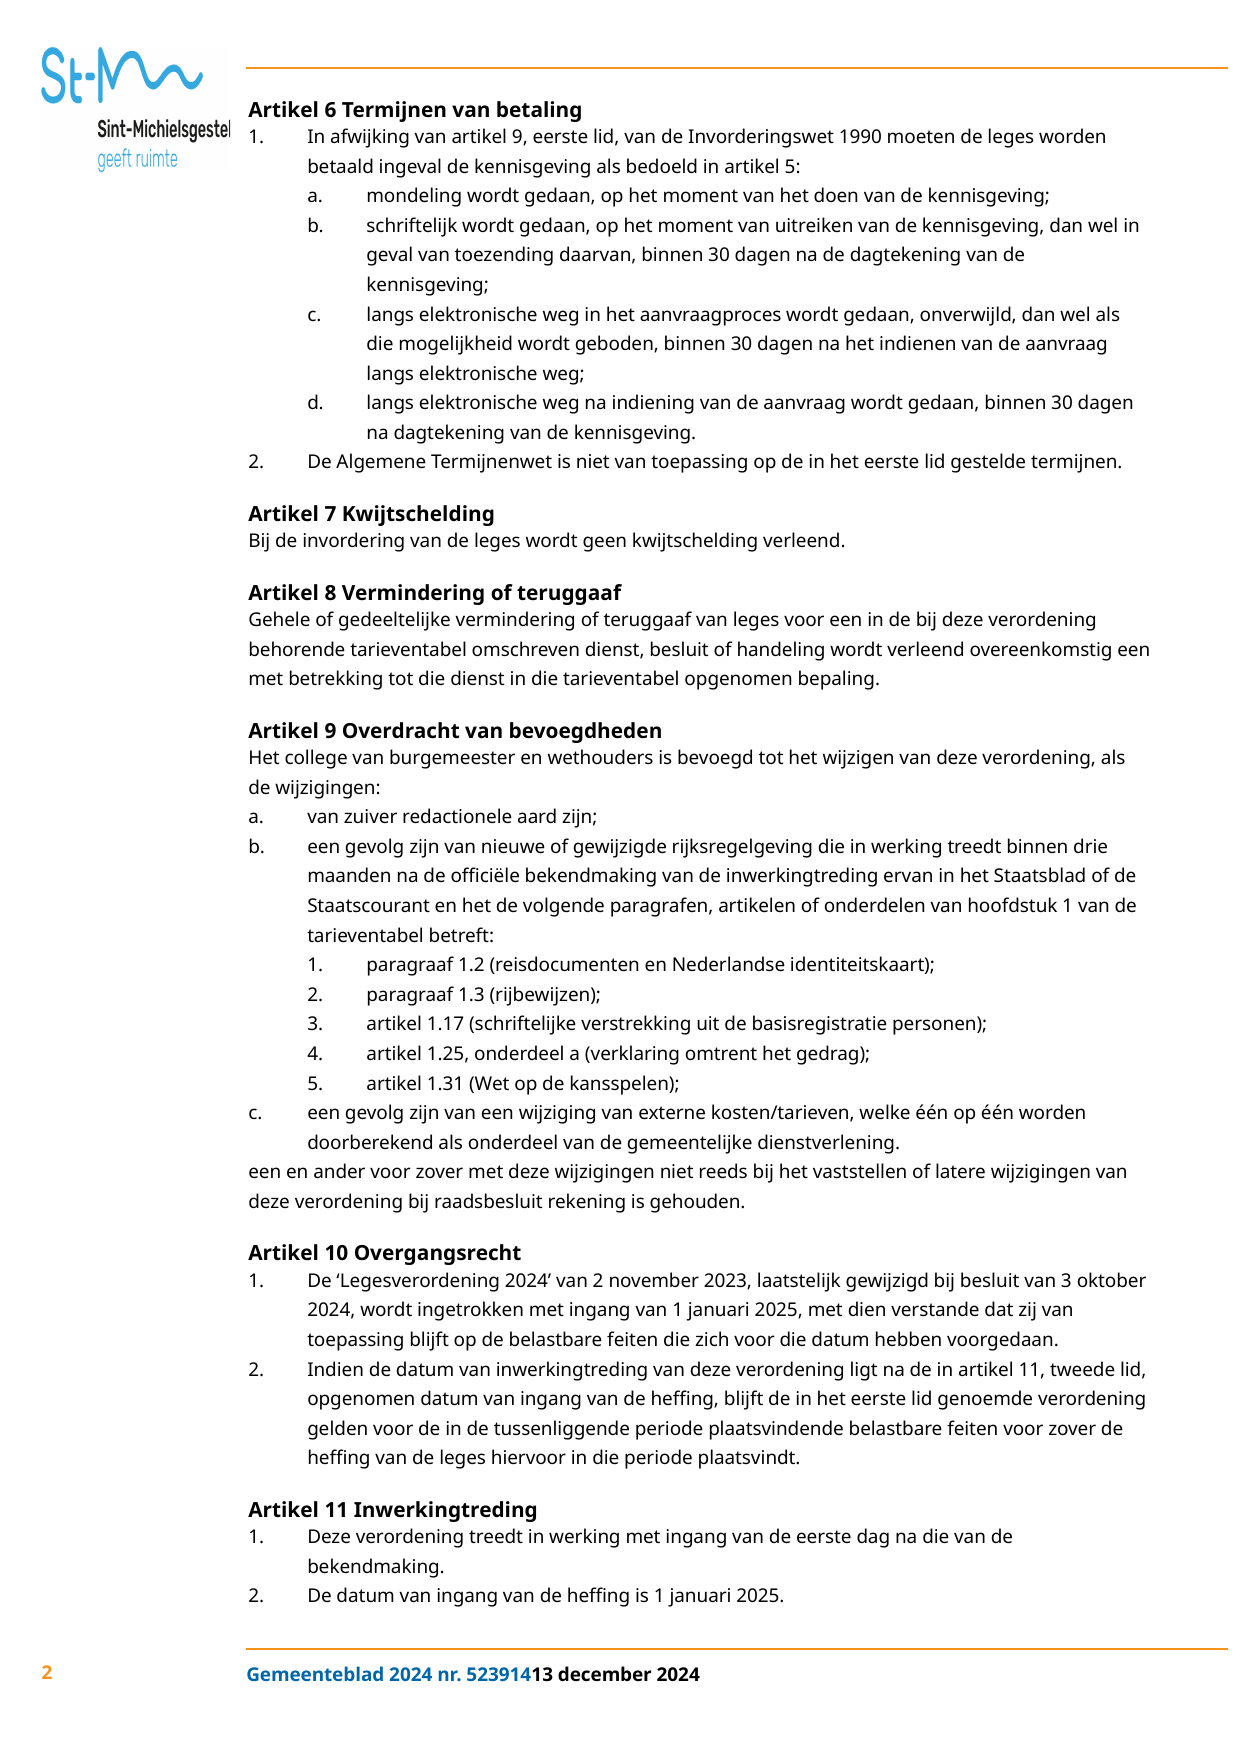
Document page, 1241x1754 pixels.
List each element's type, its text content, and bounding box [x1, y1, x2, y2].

list Indien de datum van inwerkingtreding van deze verordening ligt na de in artikel 11, tweede lid, opgenomen datum van ingang van de heffing, blijft de in het eerste lid genoemde verordening gelden voor de in de tussenliggende periode plaatsvindende belastbare feiten voor zover de heffing van de leges hiervoor in die periode plaatsvindt. [248, 1356, 1152, 1470]
text Artikel 7 Kwijtschelding [248, 499, 1152, 527]
list mondeling wordt gedaan, op het moment van het doen van de kennisgeving; [307, 182, 1152, 208]
list een gevolg zijn van een wijziging van externe kosten/tarieven, welke één op één worden doorberekend als onderdeel van de gemeentelijke dienstverlening. [248, 1099, 1152, 1155]
text Artikel 11 Inwerkingtreding [248, 1495, 1152, 1523]
text Artikel 6 Termijnen van betaling [248, 95, 1152, 123]
list De datum van ingang van de heffing is 1 januari 2025. [248, 1582, 1152, 1608]
list De Algemene Termijnenwet is niet van toepassing op de in het eerste lid gestelde termijnen. [248, 449, 1152, 474]
list Deze verordening treedt in werking met ingang van de eerste dag na die van de bekendmaking. [248, 1523, 1152, 1579]
text Gehele of gedeeltelijke vermindering of teruggaaf van leges voor een in de bij deze verordening behorende tarieventabel omschreven dienst, besluit of handeling wordt verleend overeenkomstig een met betrekking tot die dienst in die tarieventabel opgenomen bepaling. [248, 606, 1152, 691]
list paragraaf 1.2 (reisdocumenten en Nederlandse identiteitskaart); [307, 951, 1152, 977]
list artikel 1.17 (schriftelijke verstrekking uit de basisregistratie personen); [307, 1011, 1152, 1036]
text Het college van burgemeester en wethouders is bevoegd tot het wijzigen van deze verordening, als de wijzigingen: [248, 744, 1152, 800]
list langs elektronische weg na indiening van de aanvraag wordt gedaan, binnen 30 dagen na dagtekening van de kennisgeving. [307, 389, 1152, 445]
text Artikel 9 Overdracht van bevoegdheden [248, 716, 1152, 744]
picture [41, 47, 231, 172]
text een en ander voor zover met deze wijzigingen niet reeds bij het vaststellen of latere wijzigingen van deze verordening bij raadsbesluit rekening is gehouden. [248, 1158, 1152, 1214]
list In afwijking van artikel 9, eerste lid, van de Invorderingswet 1990 moeten de leges worden betaald ingeval de kennisgeving als bedoeld in artikel 5: [248, 123, 1152, 178]
list van zuiver redactionele aard zijn; [248, 803, 1152, 829]
list artikel 1.31 (Wet op de kansspelen); [307, 1070, 1152, 1096]
list langs elektronische weg in het aanvraagproces wordt gedaan, onverwijld, dan wel als die mogelijkheid wordt geboden, binnen 30 dagen na het indienen van de aanvraag langs elektronische weg; [307, 301, 1152, 386]
list De ‘Legesverordening 2024’ van 2 november 2023, laatstelijk gewijzigd bij besluit van 3 oktober 2024, wordt ingetrokken met ingang van 1 januari 2025, met dien verstande dat zij van toepassing blijft op de belastbare feiten die zich voor die datum hebben voorgedaan. [248, 1267, 1152, 1352]
list paragraaf 1.3 (rijbewijzen); [307, 981, 1152, 1007]
text Artikel 10 Overgangsrecht [248, 1238, 1152, 1267]
text Artikel 8 Vermindering of teruggaaf [248, 578, 1152, 606]
text Bij de invordering van de leges wordt geen kwijtschelding verleend. [248, 527, 1152, 553]
list artikel 1.25, onderdeel a (verklaring omtrent het gedrag); [307, 1040, 1152, 1066]
list een gevolg zijn van nieuwe of gewijzigde rijksregelgeving die in werking treedt binnen drie maanden na de officiële bekendmaking van de inwerkingtreding ervan in het Staatsblad of de Staatscourant en het de volgende paragrafen, artikelen of onderdelen van hoofdstuk 1 van de tarieventabel betreft: [248, 833, 1152, 948]
list schriftelijk wordt gedaan, op het moment van uitreiken van de kennisgeving, dan wel in geval van toezending daarvan, binnen 30 dagen na de dagtekening van de kennisgeving; [307, 212, 1152, 297]
